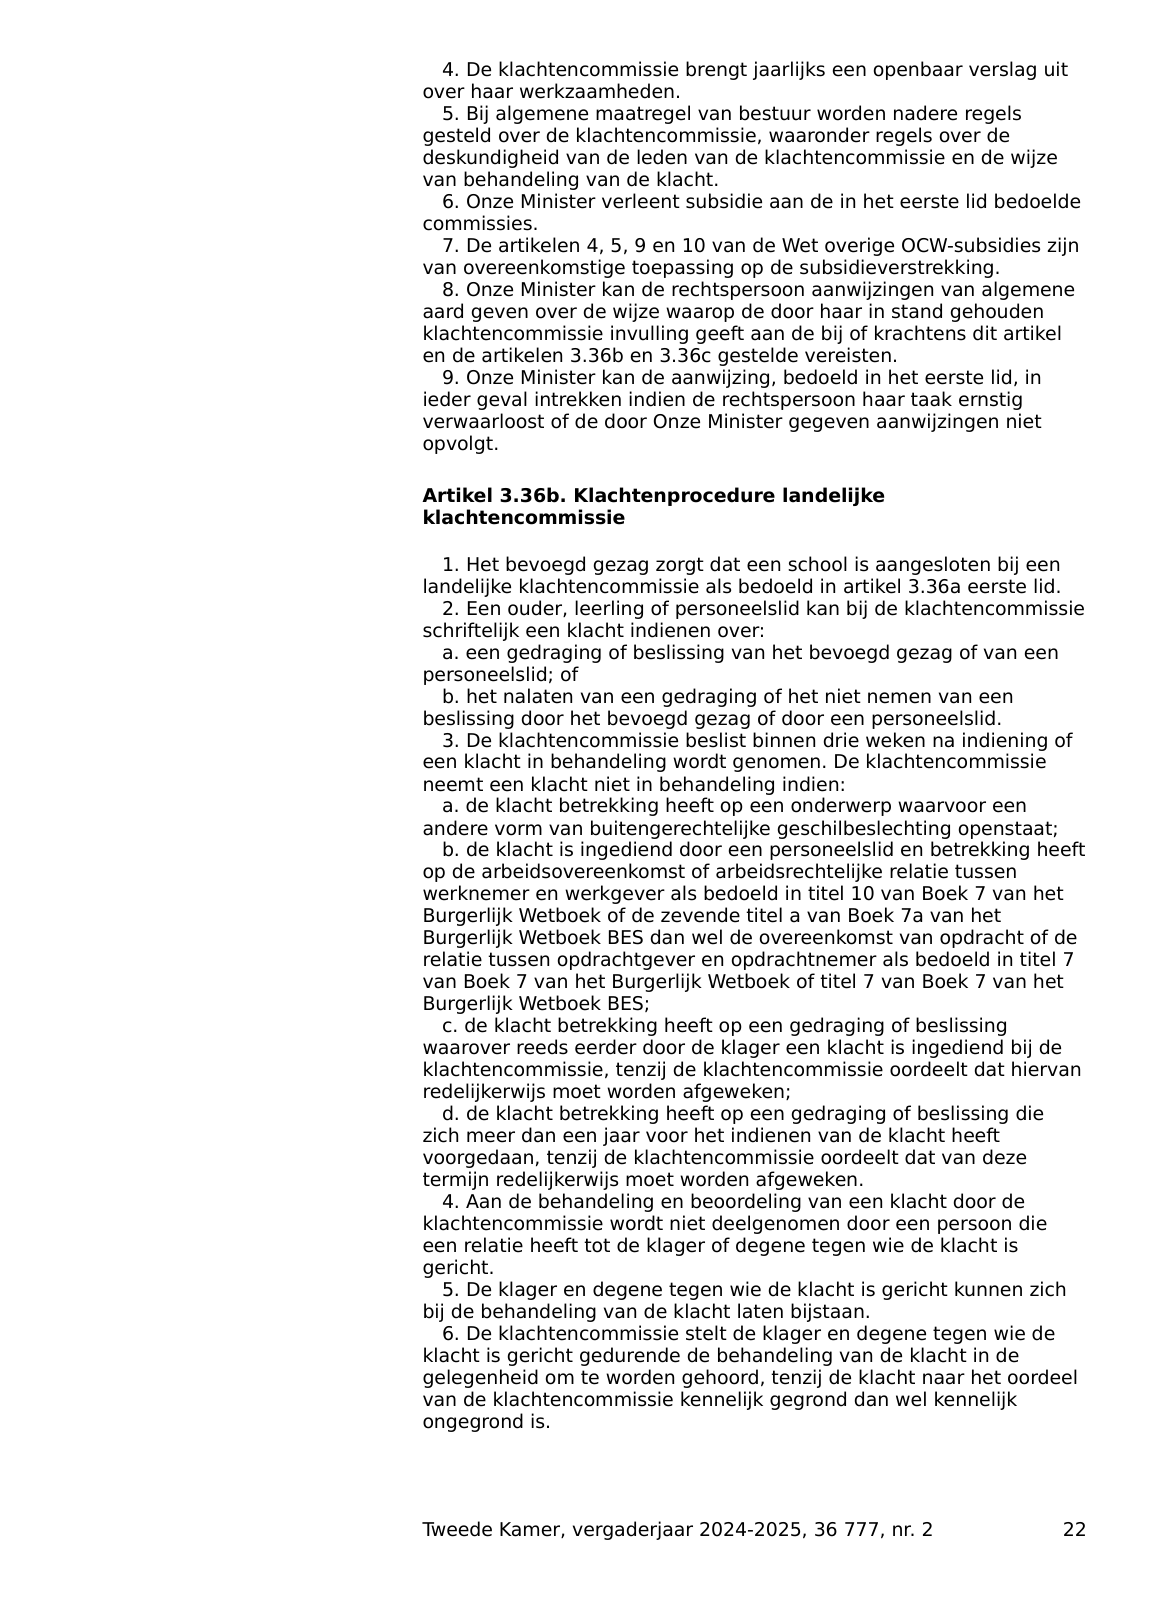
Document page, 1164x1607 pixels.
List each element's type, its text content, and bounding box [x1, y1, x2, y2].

text 6. Onze Minister verleent subsidie aan de in het eerste lid bedoelde commissies. [422, 191, 1087, 235]
text d. de klacht betrekking heeft op een gedraging of beslissing die zich meer dan een jaar voor het indienen van de klacht heeft voorgedaan, tenzij de klachtencommissie oordeelt dat van deze termijn redelijkerwijs moet worden afgeweken. [422, 1103, 1087, 1191]
text a. een gedraging of beslissing van het bevoegd gezag of van een personeelslid; of [422, 642, 1087, 686]
subtitle Artikel 3.36b. Klachtenprocedure landelijke klachtencommissie [422, 485, 1087, 529]
text c. de klacht betrekking heeft op een gedraging of beslissing waarover reeds eerder door de klager een klacht is ingediend bij de klachtencommissie, tenzij de klachtencommissie oordeelt dat hiervan redelijkerwijs moet worden afgeweken; [422, 1015, 1087, 1103]
text a. de klacht betrekking heeft op een onderwerp waarvoor een andere vorm van buitengerechtelijke geschilbeslechting openstaat; [422, 795, 1087, 839]
text 3. De klachtencommissie beslist binnen drie weken na indiening of een klacht in behandeling wordt genomen. De klachtencommissie neemt een klacht niet in behandeling indien: [422, 729, 1087, 795]
text 8. Onze Minister kan de rechtspersoon aanwijzingen van algemene aard geven over de wijze waarop de door haar in stand gehouden klachtencommissie invulling geeft aan de bij of krachtens dit artikel en de artikelen 3.36b en 3.36c gestelde vereisten. [422, 279, 1087, 367]
text 5. Bij algemene maatregel van bestuur worden nadere regels gesteld over de klachtencommissie, waaronder regels over de deskundigheid van de leden van de klachtencommissie en de wijze van behandeling van de klacht. [422, 103, 1087, 191]
text 7. De artikelen 4, 5, 9 en 10 van de Wet overige OCW-subsidies zijn van overeenkomstige toepassing op de subsidieverstrekking. [422, 235, 1087, 279]
text 9. Onze Minister kan de aanwijzing, bedoeld in het eerste lid, in ieder geval intrekken indien de rechtspersoon haar taak ernstig verwaarloost of de door Onze Minister gegeven aanwijzingen niet opvolgt. [422, 367, 1087, 455]
text b. de klacht is ingediend door een personeelslid en betrekking heeft op de arbeidsovereenkomst of arbeidsrechtelijke relatie tussen werknemer en werkgever als bedoeld in titel 10 van Boek 7 van het Burgerlijk Wetboek of de zevende titel a van Boek 7a van het Burgerlijk Wetboek BES dan wel de overeenkomst van opdracht of de relatie tussen opdrachtgever en opdrachtnemer als bedoeld in titel 7 van Boek 7 van het Burgerlijk Wetboek of titel 7 van Boek 7 van het Burgerlijk Wetboek BES; [422, 839, 1087, 1015]
text 4. Aan de behandeling en beoordeling van een klacht door de klachtencommissie wordt niet deelgenomen door een persoon die een relatie heeft tot de klager of degene tegen wie de klacht is gericht. [422, 1191, 1087, 1279]
text b. het nalaten van een gedraging of het niet nemen van een beslissing door het bevoegd gezag of door een personeelslid. [422, 686, 1087, 729]
text 5. De klager en degene tegen wie de klacht is gericht kunnen zich bij de behandeling van de klacht laten bijstaan. [422, 1279, 1087, 1323]
text 6. De klachtencommissie stelt de klager en degene tegen wie de klacht is gericht gedurende de behandeling van de klacht in de gelegenheid om te worden gehoord, tenzij de klacht naar het oordeel van de klachtencommissie kennelijk gegrond dan wel kennelijk ongegrond is. [422, 1323, 1087, 1433]
text 2. Een ouder, leerling of personeelslid kan bij de klachtencommissie schriftelijk een klacht indienen over: [422, 598, 1087, 642]
text 1. Het bevoegd gezag zorgt dat een school is aangesloten bij een landelijke klachtencommissie als bedoeld in artikel 3.36a eerste lid. [422, 554, 1087, 598]
text 4. De klachtencommissie brengt jaarlijks een openbaar verslag uit over haar werkzaamheden. [422, 59, 1087, 103]
